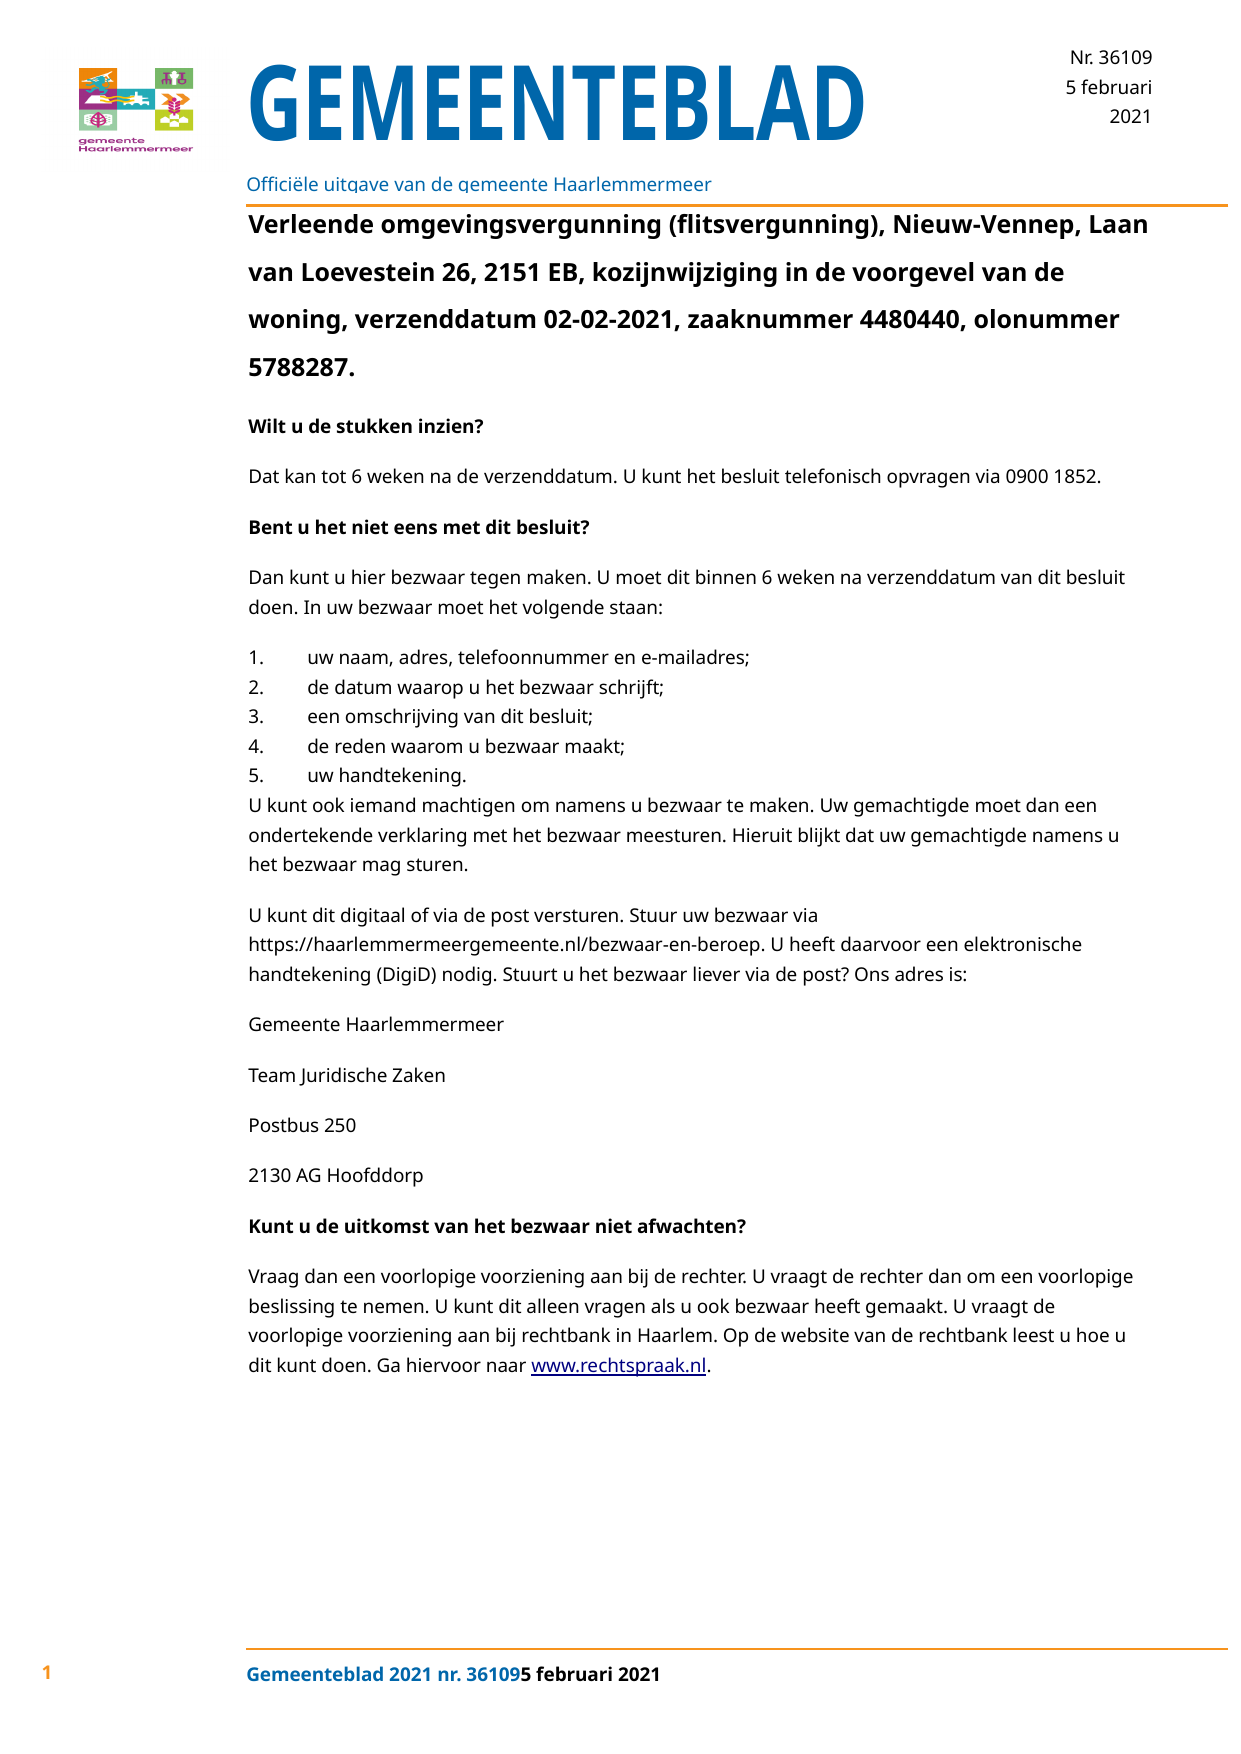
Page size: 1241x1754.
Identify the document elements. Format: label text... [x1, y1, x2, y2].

text Wilt u de stukken inzien? [248, 413, 1152, 439]
text Dan kunt u hier bezwaar tegen maken. U moet dit binnen 6 weken na verzenddatum van dit besluit doen. In uw bezwaar moet het volgende staan: [248, 564, 1152, 620]
text Vraag dan een voorlopige voorziening aan bij de rechter. U vraagt de rechter dan om een voorlopige beslissing te nemen. U kunt dit alleen vragen als u ook bezwaar heeft gemaakt. U vraagt de voorlopige voorziening aan bij rechtbank in Haarlem. Op de website van de rechtbank leest u hoe u dit kunt doen. Ga hiervoor naar www.rechtspraak.nl. [248, 1263, 1152, 1378]
text Gemeente Haarlemmermeer [248, 1011, 1152, 1037]
text U kunt ook iemand machtigen om namens u bezwaar te maken. Uw gemachtigde moet dan een ondertekende verklaring met het bezwaar meesturen. Hieruit blijkt dat uw gemachtigde namens u het bezwaar mag sturen. [248, 792, 1152, 877]
text Bent u het niet eens met dit besluit? [248, 514, 1152, 540]
list de reden waarom u bezwaar maakt; [248, 733, 1152, 759]
list uw naam, adres, telefoonnummer en e-mailadres; [248, 644, 1152, 670]
text Verleende omgevingsvergunning (flitsvergunning), Nieuw-Vennep, Laan van Loevestein 26, 2151 EB, kozijnwijziging in de voorgevel van de woning, verzenddatum 02-02-2021, zaaknummer 4480440, olonummer 5788287. [248, 207, 1152, 384]
text 2130 AG Hoofddorp [248, 1163, 1152, 1188]
text Postbus 250 [248, 1112, 1152, 1138]
text U kunt dit digitaal of via de post versturen. Stuur uw bezwaar via https://haarlemmermeergemeente.nl/bezwaar-en-beroep. U heeft daarvoor een elektronische handtekening (DigiD) nodig. Stuurt u het bezwaar liever via de post? Ons adres is: [248, 902, 1152, 987]
text Team Juridische Zaken [248, 1062, 1152, 1088]
list de datum waarop u het bezwaar schrijft; [248, 674, 1152, 700]
text Kunt u de uitkomst van het bezwaar niet afwachten? [248, 1213, 1152, 1239]
picture [41, 47, 231, 172]
list uw handtekening. [248, 763, 1152, 788]
text Dat kan tot 6 weken na de verzenddatum. U kunt het besluit telefonisch opvragen via 0900 1852. [248, 463, 1152, 489]
list een omschrijving van dit besluit; [248, 703, 1152, 729]
